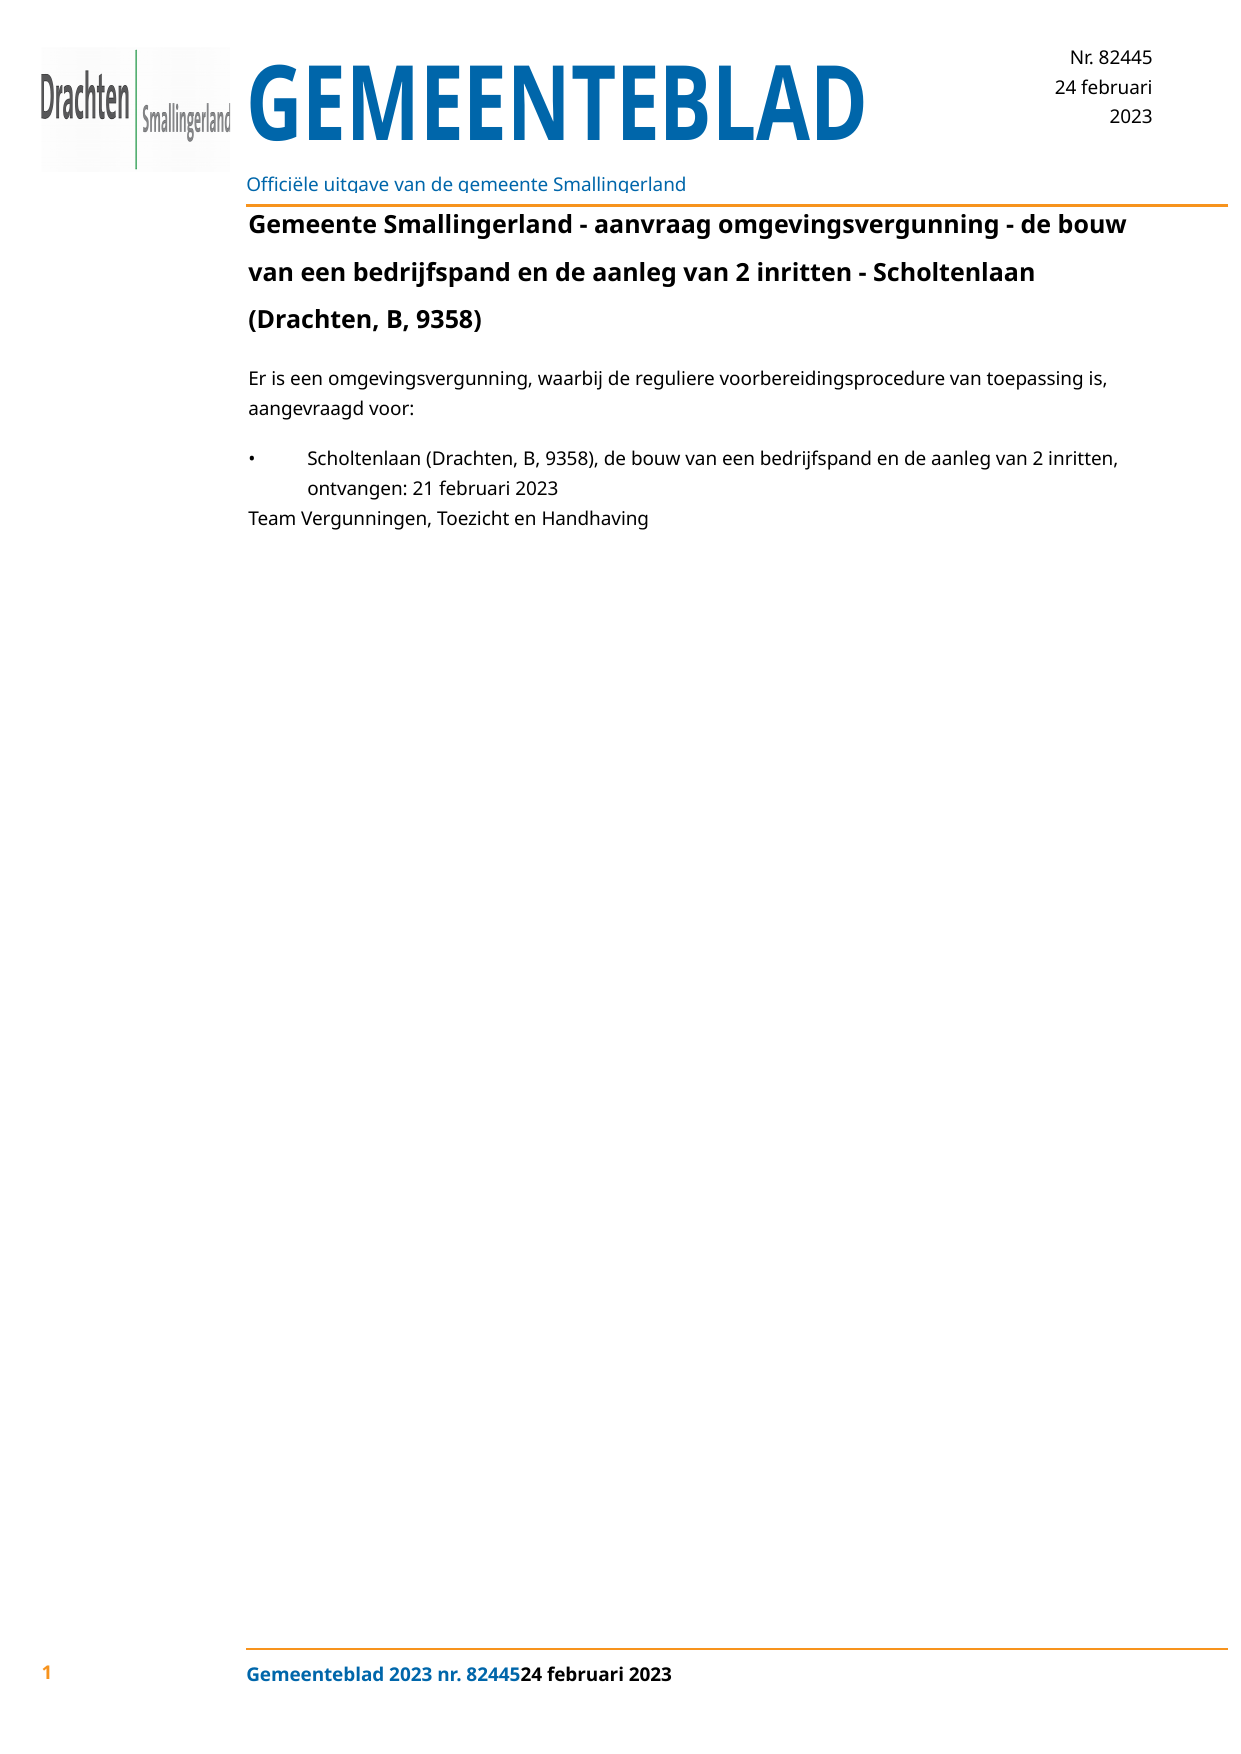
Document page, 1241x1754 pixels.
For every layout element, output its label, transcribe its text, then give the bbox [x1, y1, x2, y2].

text Team Vergunningen, Toezicht en Handhaving [248, 505, 1152, 530]
list Scholtenlaan (Drachten, B, 9358), de bouw van een bedrijfspand en de aanleg van 2 inritten, ontvangen: 21 februari 2023 [248, 446, 1152, 501]
text Gemeente Smallingerland - aanvraag omgevingsvergunning - de bouw van een bedrijfspand en de aanleg van 2 inritten - Scholtenlaan (Drachten, B, 9358) [248, 207, 1152, 336]
picture [41, 47, 231, 172]
text Er is een omgevingsvergunning, waarbij de reguliere voorbereidingsprocedure van toepassing is, aangevraagd voor: [248, 366, 1152, 421]
